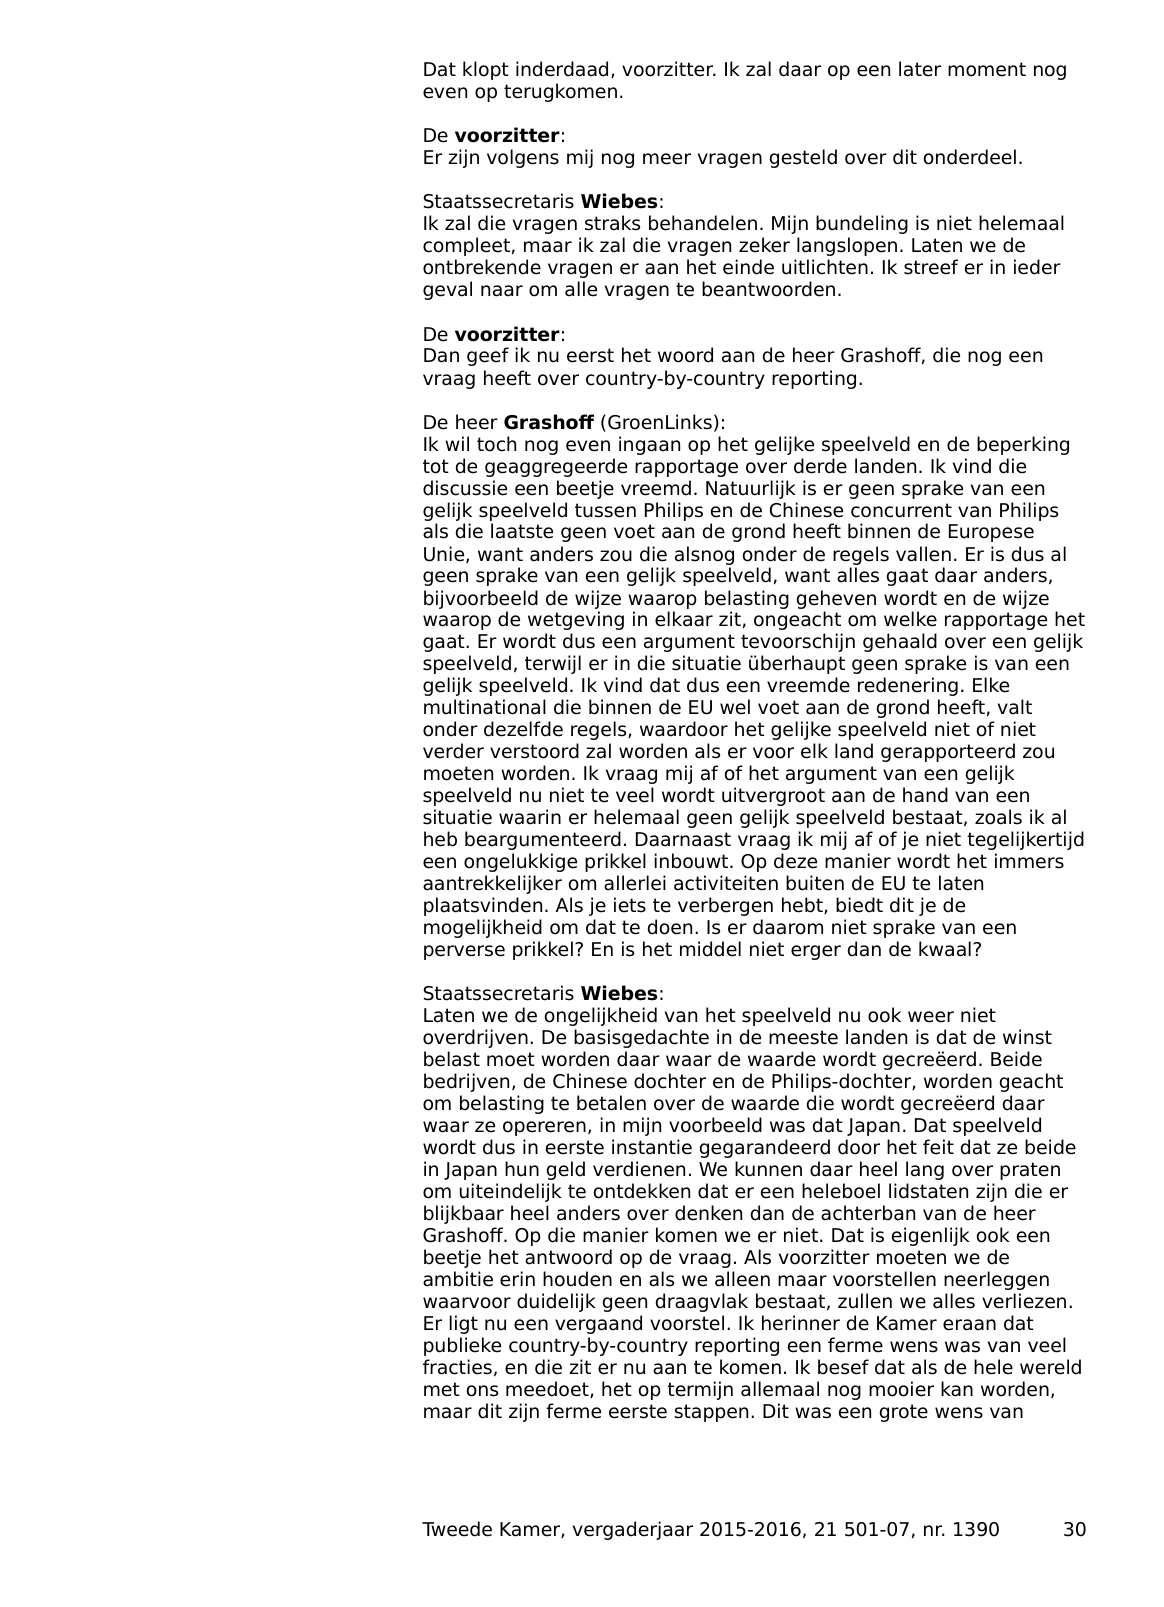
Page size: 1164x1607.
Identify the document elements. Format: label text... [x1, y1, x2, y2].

text De voorzitter: [422, 125, 1087, 147]
text Laten we de ongelijkheid van het speelveld nu ook weer niet overdrijven. De basisgedachte in de meeste landen is dat de winst belast moet worden daar waar de waarde wordt gecreëerd. Beide bedrijven, de Chinese dochter en de Philips-dochter, worden geacht om belasting te betalen over de waarde die wordt gecreëerd daar waar ze opereren, in mijn voorbeeld was dat Japan. Dat speelveld wordt dus in eerste instantie gegarandeerd door het feit dat ze beide in Japan hun geld verdienen. We kunnen daar heel lang over praten om uiteindelijk te ontdekken dat er een heleboel lidstaten zijn die er blijkbaar heel anders over denken dan de achterban van de heer Grashoff. Op die manier komen we er niet. Dat is eigenlijk ook een beetje het antwoord op de vraag. Als voorzitter moeten we de ambitie erin houden en als we alleen maar voorstellen neerleggen waarvoor duidelijk geen draagvlak bestaat, zullen we alles verliezen. Er ligt nu een vergaand voorstel. Ik herinner de Kamer eraan dat publieke country-by-country reporting een ferme wens was van veel fracties, en die zit er nu aan te komen. Ik besef dat als de hele wereld met ons meedoet, het op termijn allemaal nog mooier kan worden, maar dit zijn ferme eerste stappen. Dit was een grote wens van [422, 1005, 1087, 1423]
text Ik zal die vragen straks behandelen. Mijn bundeling is niet helemaal compleet, maar ik zal die vragen zeker langslopen. Laten we de ontbrekende vragen er aan het einde uitlichten. Ik streef er in ieder geval naar om alle vragen te beantwoorden. [422, 213, 1087, 301]
text De heer Grashoff (GroenLinks): [422, 412, 1087, 433]
text Staatssecretaris Wiebes: [422, 983, 1087, 1005]
text Dan geef ik nu eerst het woord aan de heer Grashoff, die nog een vraag heeft over country-by-country reporting. [422, 345, 1087, 389]
text Er zijn volgens mij nog meer vragen gesteld over dit onderdeel. [422, 147, 1087, 169]
text Dat klopt inderdaad, voorzitter. Ik zal daar op een later moment nog even op terugkomen. [422, 59, 1087, 103]
text Staatssecretaris Wiebes: [422, 191, 1087, 213]
text Ik wil toch nog even ingaan op het gelijke speelveld en de beperking tot de geaggregeerde rapportage over derde landen. Ik vind die discussie een beetje vreemd. Natuurlijk is er geen sprake van een gelijk speelveld tussen Philips en de Chinese concurrent van Philips als die laatste geen voet aan de grond heeft binnen de Europese Unie, want anders zou die alsnog onder de regels vallen. Er is dus al geen sprake van een gelijk speelveld, want alles gaat daar anders, bijvoorbeeld de wijze waarop belasting geheven wordt en de wijze waarop de wetgeving in elkaar zit, ongeacht om welke rapportage het gaat. Er wordt dus een argument tevoorschijn gehaald over een gelijk speelveld, terwijl er in die situatie überhaupt geen sprake is van een gelijk speelveld. Ik vind dat dus een vreemde redenering. Elke multinational die binnen de EU wel voet aan de grond heeft, valt onder dezelfde regels, waardoor het gelijke speelveld niet of niet verder verstoord zal worden als er voor elk land gerapporteerd zou moeten worden. Ik vraag mij af of het argument van een gelijk speelveld nu niet te veel wordt uitvergroot aan de hand van een situatie waarin er helemaal geen gelijk speelveld bestaat, zoals ik al heb beargumenteerd. Daarnaast vraag ik mij af of je niet tegelijkertijd een ongelukkige prikkel inbouwt. Op deze manier wordt het immers aantrekkelijker om allerlei activiteiten buiten de EU te laten plaatsvinden. Als je iets te verbergen hebt, biedt dit je de mogelijkheid om dat te doen. Is er daarom niet sprake van een perverse prikkel? En is het middel niet erger dan de kwaal? [422, 433, 1087, 961]
text De voorzitter: [422, 323, 1087, 345]
